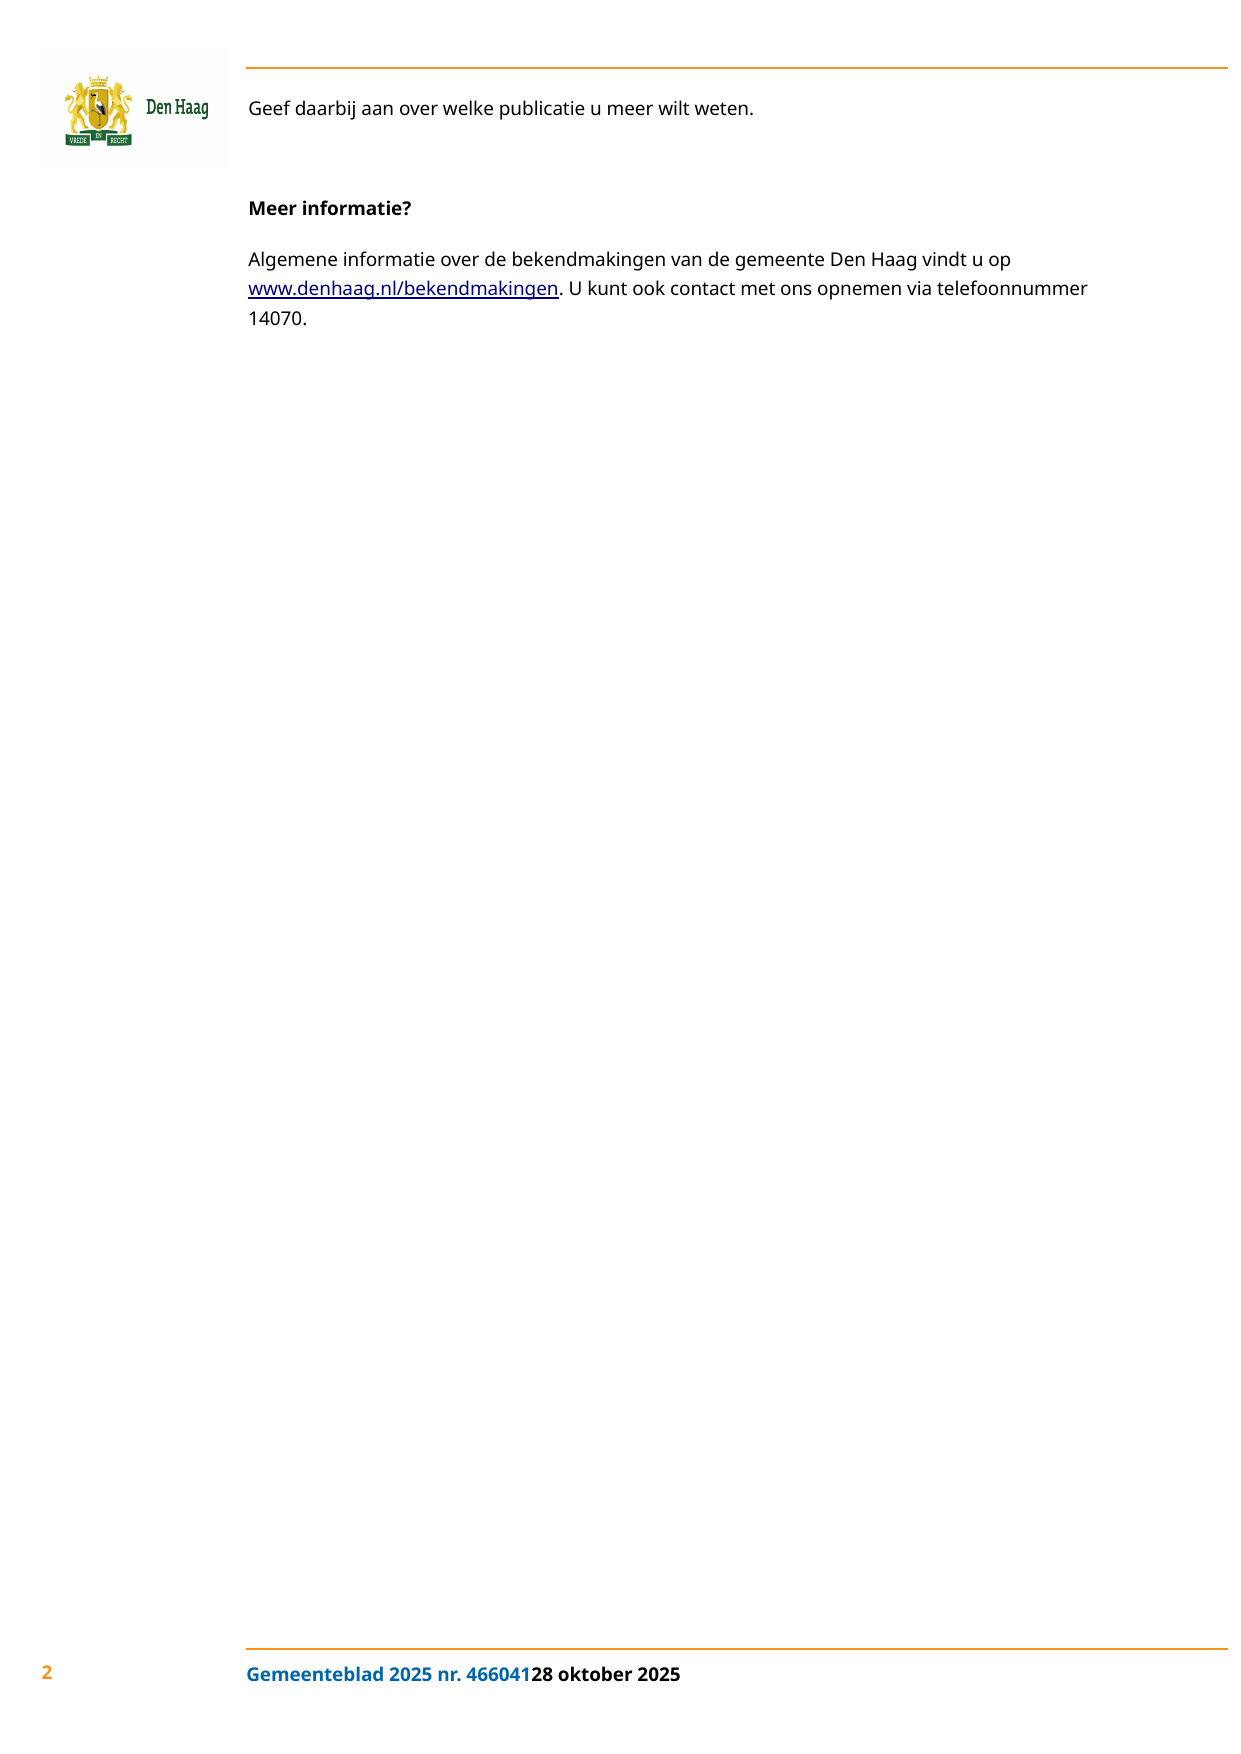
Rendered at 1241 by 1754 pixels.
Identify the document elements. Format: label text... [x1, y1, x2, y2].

picture [41, 47, 231, 172]
text Algemene informatie over de bekendmakingen van de gemeente Den Haag vindt u op www.denhaag.nl/bekendmakingen. U kunt ook contact met ons opnemen via telefoonnummer 14070. [248, 246, 1152, 331]
text Geef daarbij aan over welke publicatie u meer wilt weten. [248, 95, 1152, 121]
text Meer informatie? [248, 196, 1152, 221]
